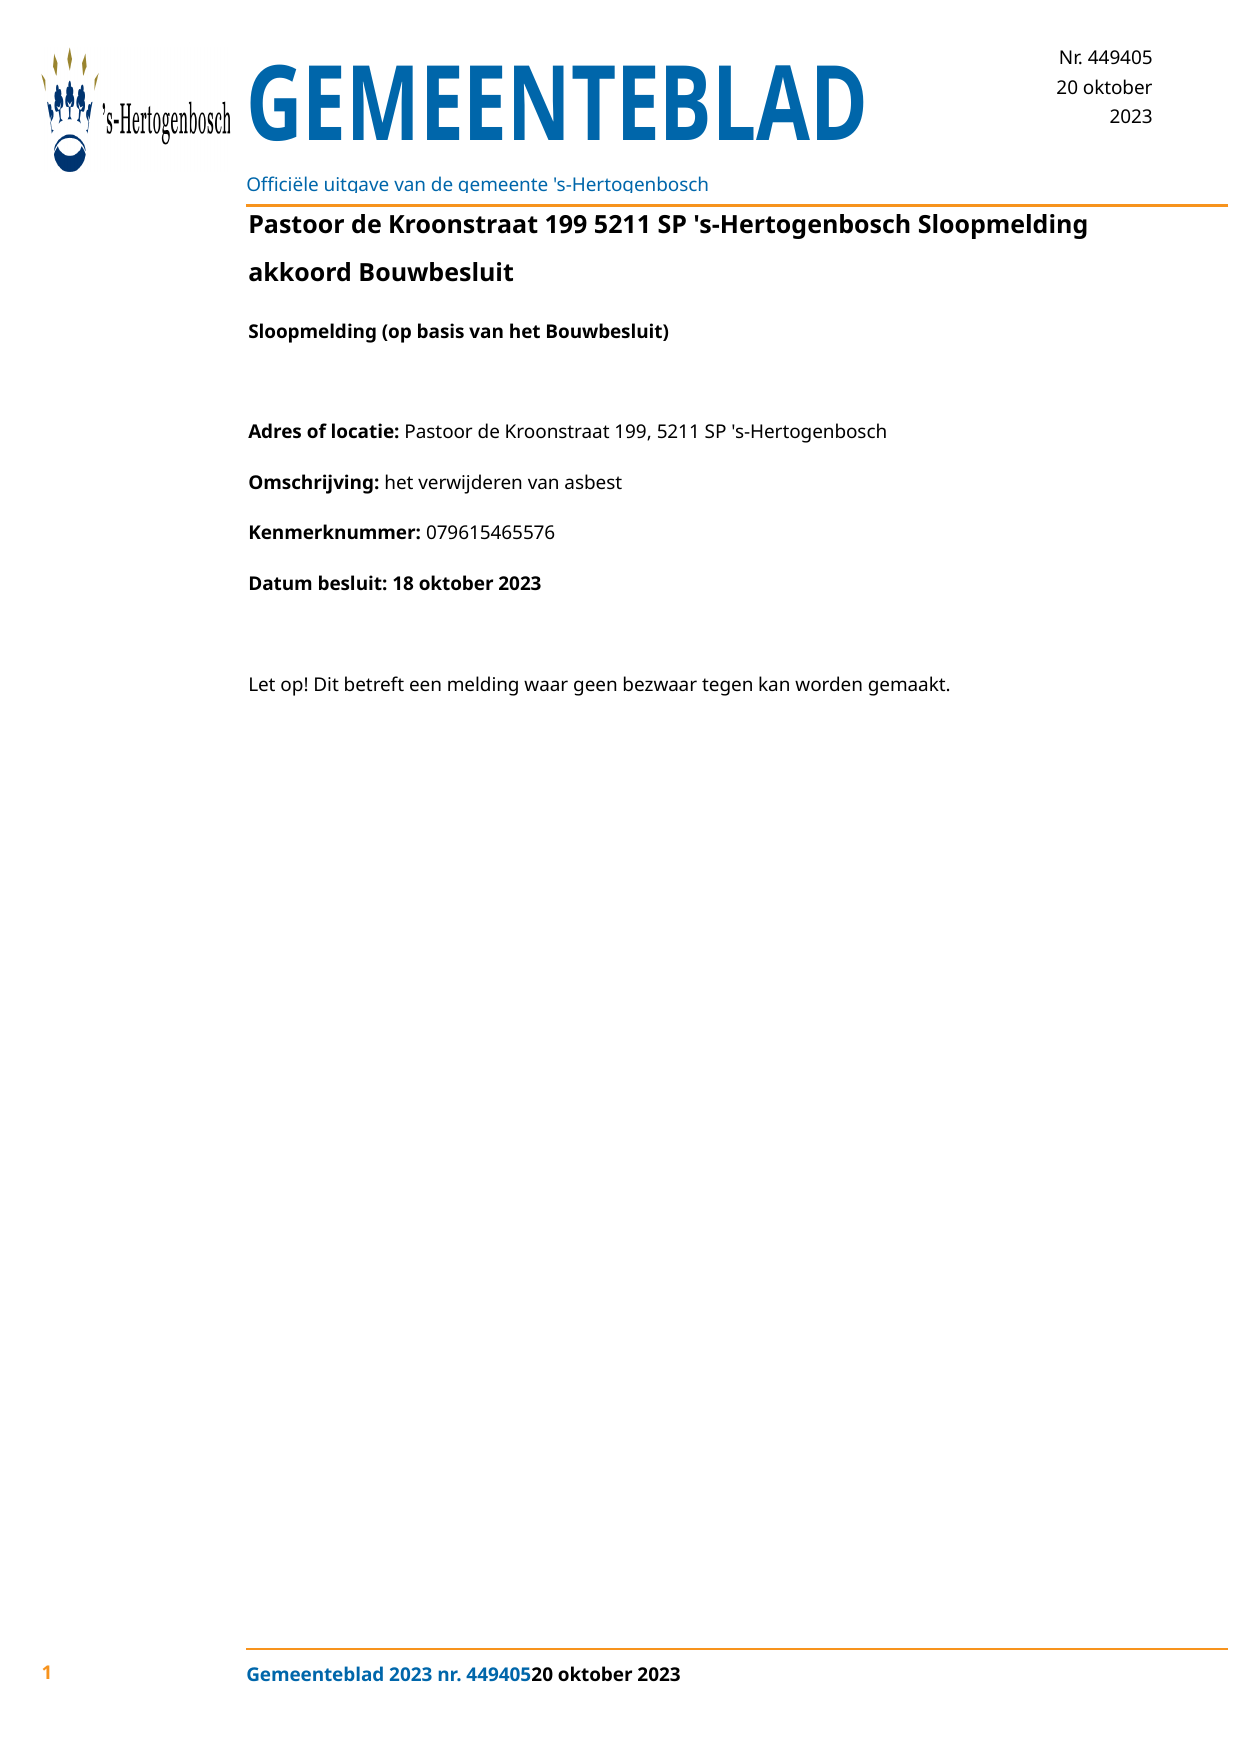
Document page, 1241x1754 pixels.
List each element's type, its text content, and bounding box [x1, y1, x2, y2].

text Adres of locatie: Pastoor de Kroonstraat 199, 5211 SP 's-Hertogenbosch [248, 419, 1152, 444]
text Datum besluit: 18 oktober 2023 [248, 570, 1152, 596]
text Omschrijving: het verwijderen van asbest [248, 469, 1152, 495]
text Pastoor de Kroonstraat 199 5211 SP 's-Hertogenbosch Sloopmelding akkoord Bouwbesluit [248, 207, 1152, 288]
text Kenmerknummer: 079615465576 [248, 519, 1152, 545]
text Sloopmelding (op basis van het Bouwbesluit) [248, 318, 1152, 344]
text Let op! Dit betreft een melding waar geen bezwaar tegen kan worden gemaakt. [248, 671, 1152, 697]
picture [41, 47, 231, 172]
